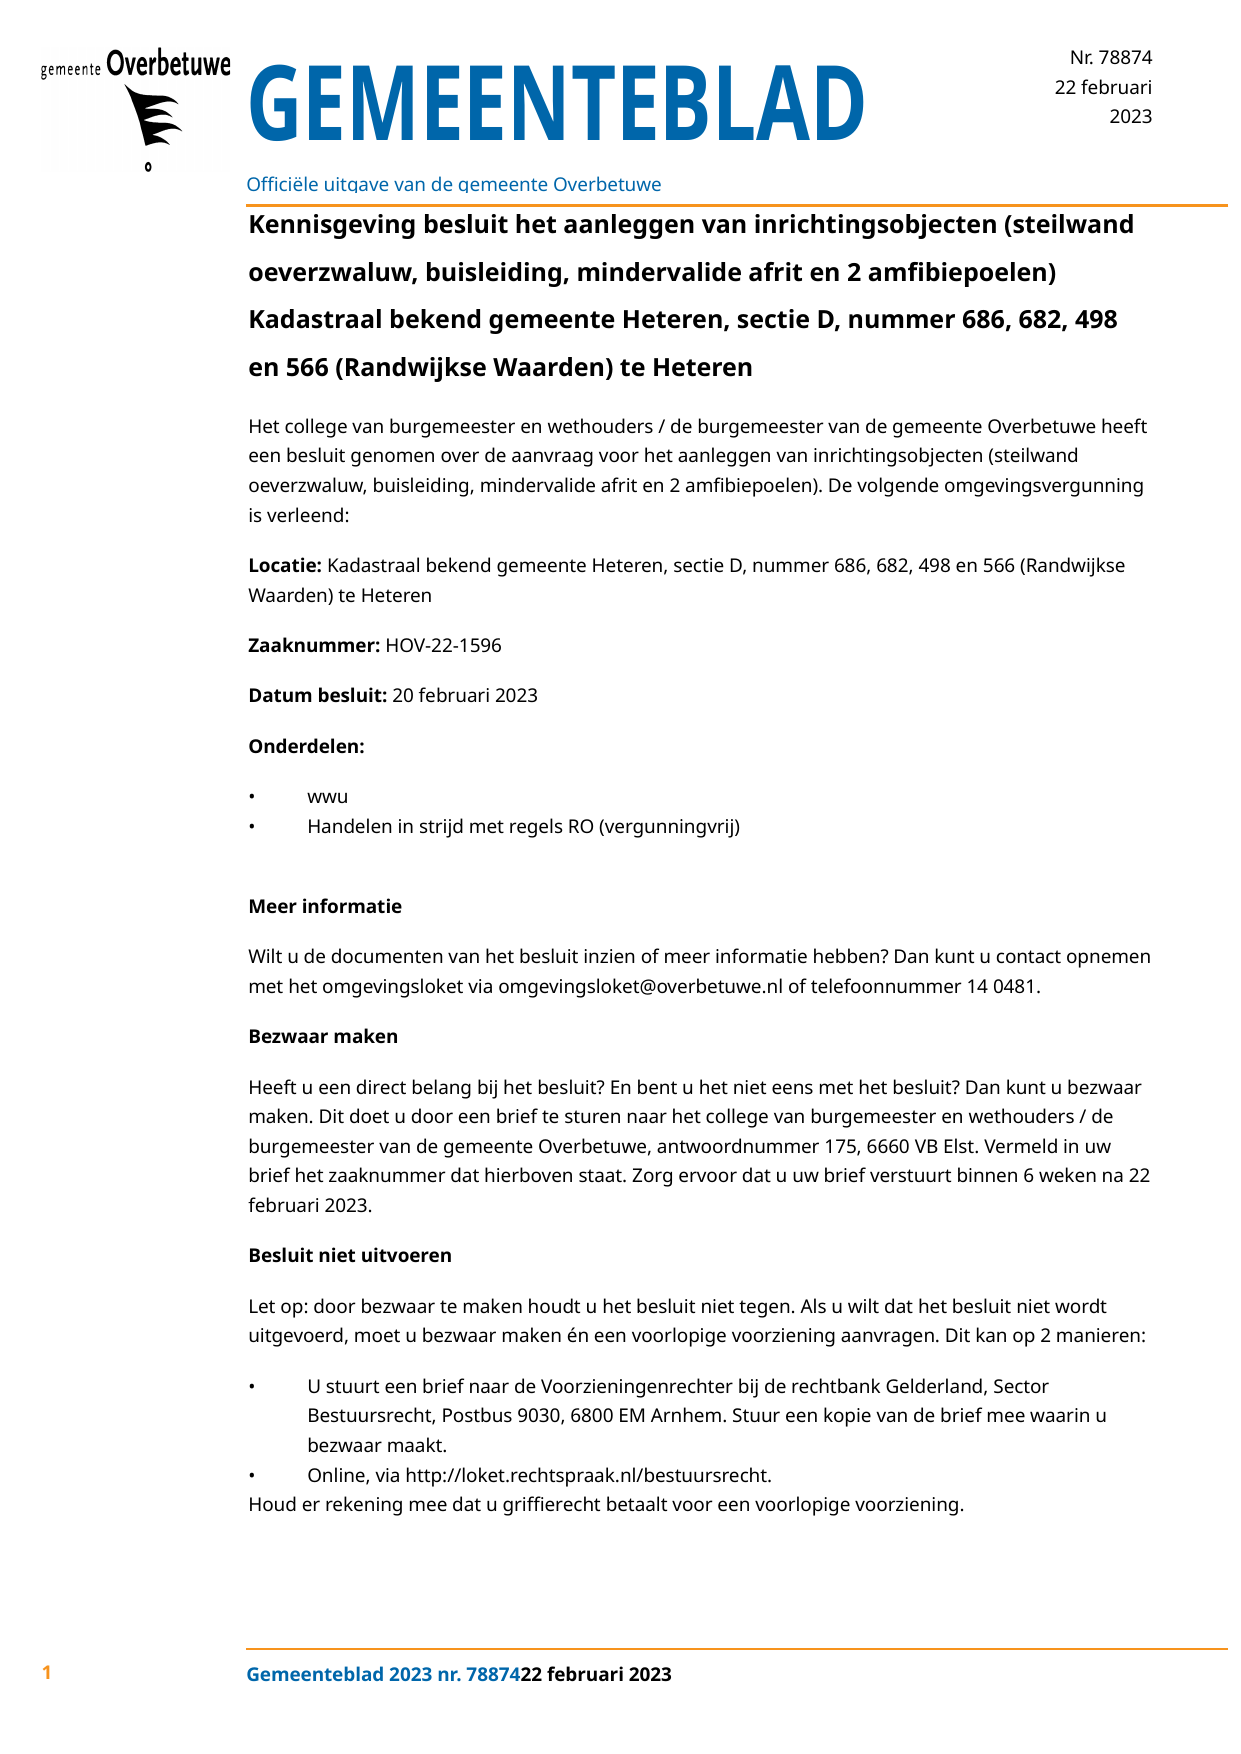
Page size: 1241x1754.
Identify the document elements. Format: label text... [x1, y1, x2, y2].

list wwu [248, 783, 1152, 809]
text Heeft u een direct belang bij het besluit? En bent u het niet eens met het besluit? Dan kunt u bezwaar maken. Dit doet u door een brief te sturen naar het college van burgemeester en wethouders / de burgemeester van de gemeente Overbetuwe, antwoordnummer 175, 6660 VB Elst. Vermeld in uw brief het zaaknummer dat hierboven staat. Zorg ervoor dat u uw brief verstuurt binnen 6 weken na 22 februari 2023. [248, 1074, 1152, 1218]
text Kennisgeving besluit het aanleggen van inrichtingsobjecten (steilwand oeverzwaluw, buisleiding, mindervalide afrit en 2 amfibiepoelen) Kadastraal bekend gemeente Heteren, sectie D, nummer 686, 682, 498 en 566 (Randwijkse Waarden) te Heteren [248, 207, 1152, 384]
text Onderdelen: [248, 733, 1152, 759]
text Wilt u de documenten van het besluit inzien of meer informatie hebben? Dan kunt u contact opnemen met het omgevingsloket via omgevingsloket@overbetuwe.nl of telefoonnummer 14 0481. [248, 943, 1152, 999]
picture [41, 47, 231, 172]
text Houd er rekening mee dat u griffierecht betaalt voor een voorlopige voorziening. [248, 1491, 1152, 1517]
text Meer informatie [248, 893, 1152, 919]
text Besluit niet uitvoeren [248, 1243, 1152, 1268]
list Online, via http://loket.rechtspraak.nl/bestuursrecht. [248, 1462, 1152, 1488]
list U stuurt een brief naar de Voorzieningenrechter bij de rechtbank Gelderland, Sector Bestuursrecht, Postbus 9030, 6800 EM Arnhem. Stuur een kopie van de brief mee waarin u bezwaar maakt. [248, 1373, 1152, 1458]
text Zaaknummer: HOV-22-1596 [248, 632, 1152, 658]
text Locatie: Kadastraal bekend gemeente Heteren, sectie D, nummer 686, 682, 498 en 566 (Randwijkse Waarden) te Heteren [248, 552, 1152, 608]
text Let op: door bezwaar te maken houdt u het besluit niet tegen. Als u wilt dat het besluit niet wordt uitgevoerd, moet u bezwaar maken én een voorlopige voorziening aanvragen. Dit kan op 2 manieren: [248, 1293, 1152, 1348]
text Het college van burgemeester en wethouders / de burgemeester van de gemeente Overbetuwe heeft een besluit genomen over de aanvraag voor het aanleggen van inrichtingsobjecten (steilwand oeverzwaluw, buisleiding, mindervalide afrit en 2 amfibiepoelen). De volgende omgevingsvergunning is verleend: [248, 413, 1152, 528]
list Handelen in strijd met regels RO (vergunningvrij) [248, 813, 1152, 839]
text Datum besluit: 20 februari 2023 [248, 683, 1152, 708]
text Bezwaar maken [248, 1023, 1152, 1049]
